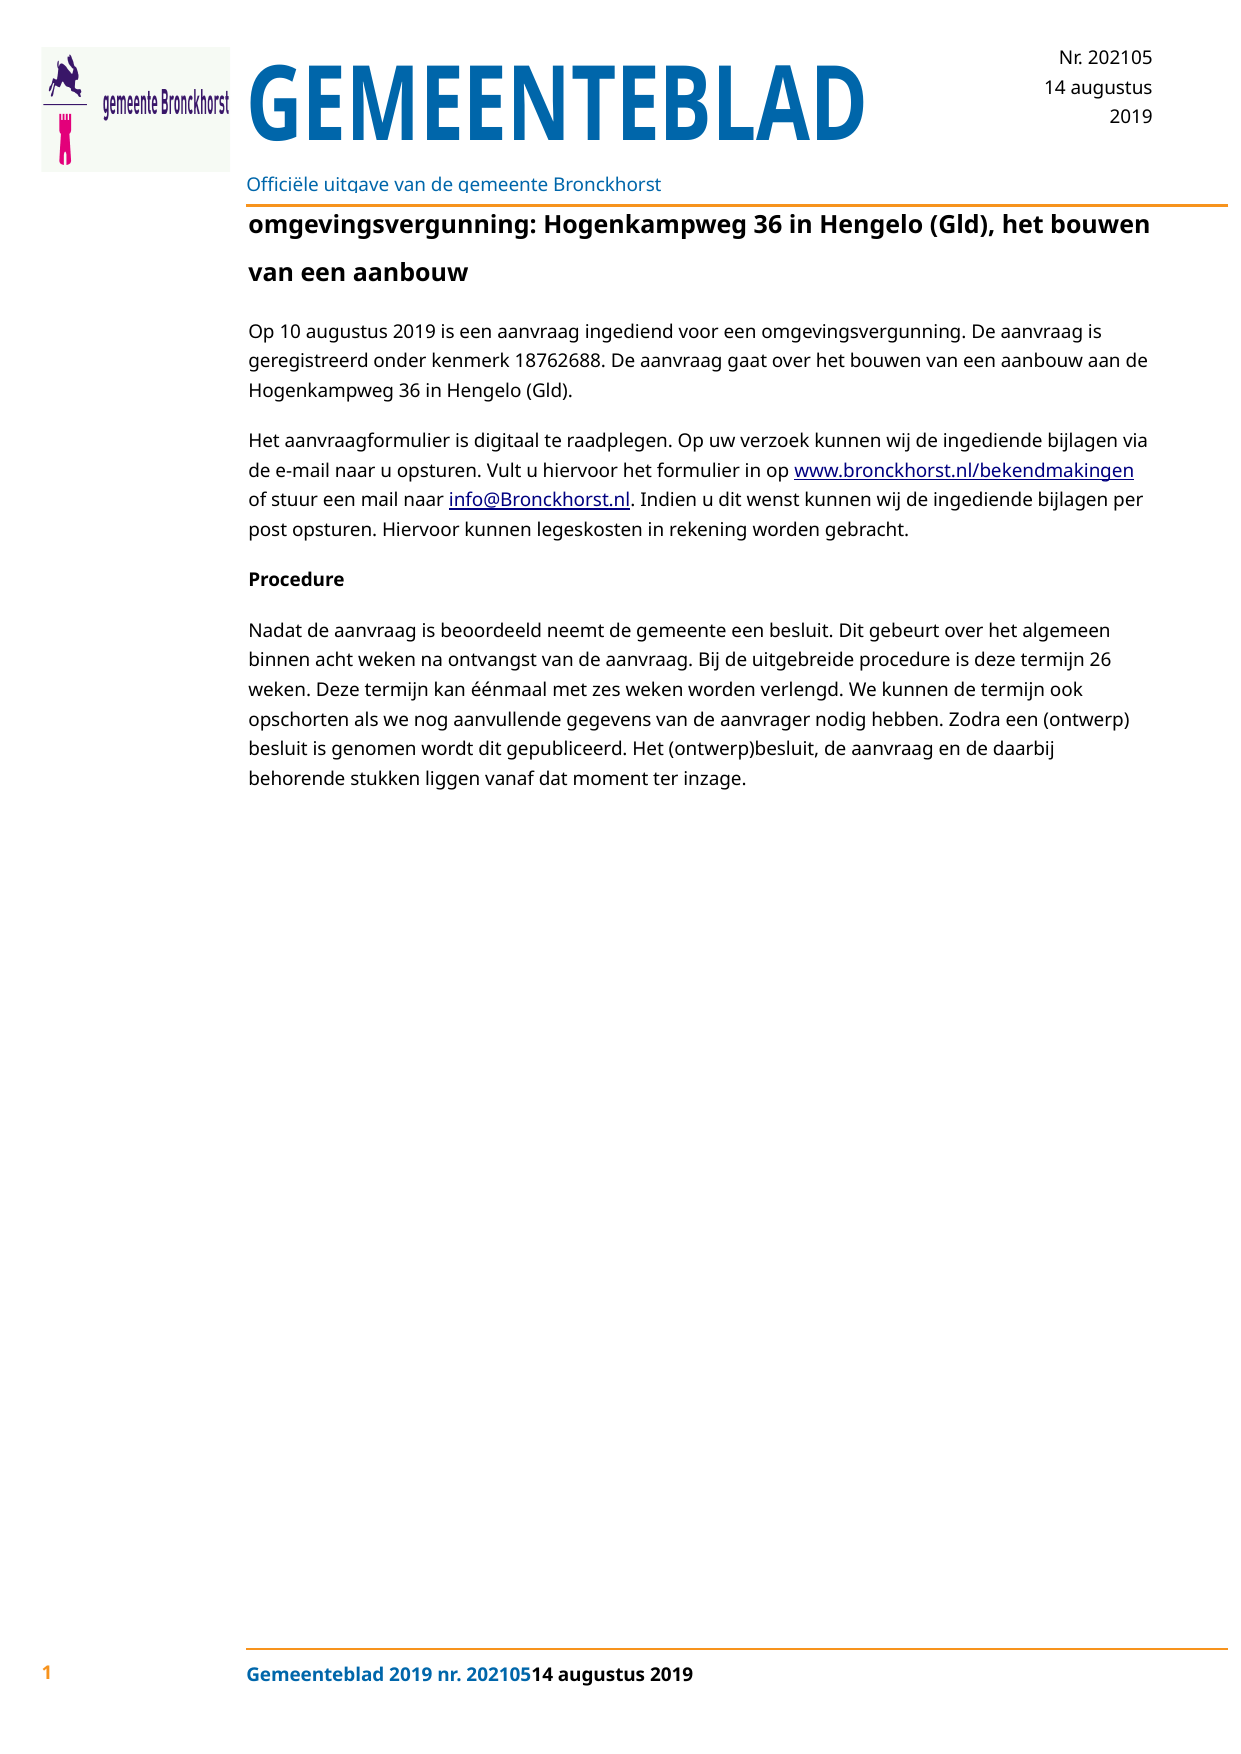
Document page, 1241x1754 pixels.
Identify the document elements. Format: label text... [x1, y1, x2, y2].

text Procedure [248, 567, 1152, 592]
picture [41, 47, 231, 172]
text Nadat de aanvraag is beoordeeld neemt de gemeente een besluit. Dit gebeurt over het algemeen binnen acht weken na ontvangst van de aanvraag. Bij de uitgebreide procedure is deze termijn 26 weken. Deze termijn kan éénmaal met zes weken worden verlengd. We kunnen de termijn ook opschorten als we nog aanvullende gegevens van de aanvrager nodig hebben. Zodra een (ontwerp) besluit is genomen wordt dit gepubliceerd. Het (ontwerp)besluit, de aanvraag en de daarbij behorende stukken liggen vanaf dat moment ter inzage. [248, 617, 1152, 791]
text Op 10 augustus 2019 is een aanvraag ingediend voor een omgevingsvergunning. De aanvraag is geregistreerd onder kenmerk 18762688. De aanvraag gaat over het bouwen van een aanbouw aan de Hogenkampweg 36 in Hengelo (Gld). [248, 318, 1152, 403]
text Het aanvraagformulier is digitaal te raadplegen. Op uw verzoek kunnen wij de ingediende bijlagen via de e-mail naar u opsturen. Vult u hiervoor het formulier in op www.bronckhorst.nl/bekendmakingen of stuur een mail naar info@Bronckhorst.nl. Indien u dit wenst kunnen wij de ingediende bijlagen per post opsturen. Hiervoor kunnen legeskosten in rekening worden gebracht. [248, 427, 1152, 542]
text omgevingsvergunning: Hogenkampweg 36 in Hengelo (Gld), het bouwen van een aanbouw [248, 207, 1152, 288]
